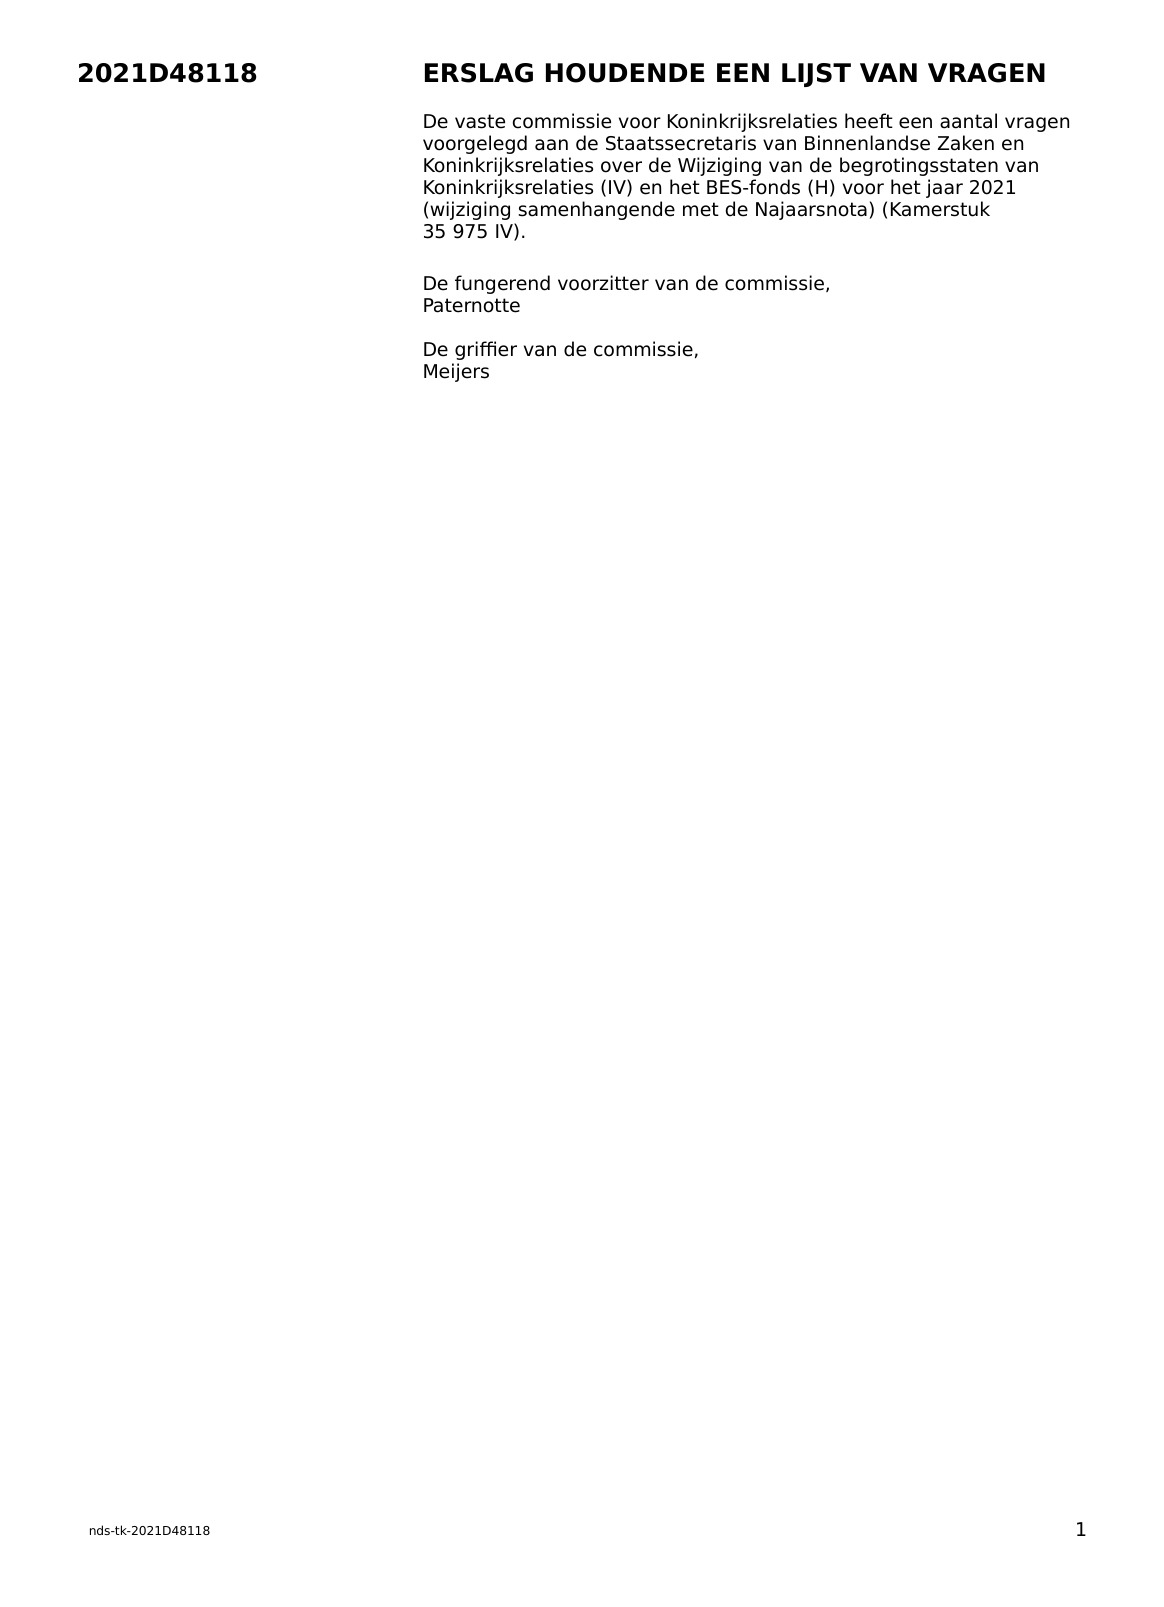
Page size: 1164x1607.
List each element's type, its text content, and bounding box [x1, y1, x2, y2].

text De fungerend voorzitter van de commissie, Paternotte [422, 273, 1087, 317]
text De griffier van de commissie, Meijers [422, 339, 1087, 383]
text nds-tk-2021D48118 [88, 1524, 323, 1538]
text 2021D48118 ERSLAG HOUDENDE EEN LIJST VAN VRAGEN [77, 59, 1087, 89]
text De vaste commissie voor Koninkrijksrelaties heeft een aantal vragen voorgelegd aan de Staatssecretaris van Binnenlandse Zaken en Koninkrijksrelaties over de Wijziging van de begrotingsstaten van Koninkrijksrelaties (IV) en het BES-fonds (H) voor het jaar 2021 (wijziging samenhangende met de Najaarsnota) (Kamerstuk 35 975 IV). [422, 111, 1087, 243]
